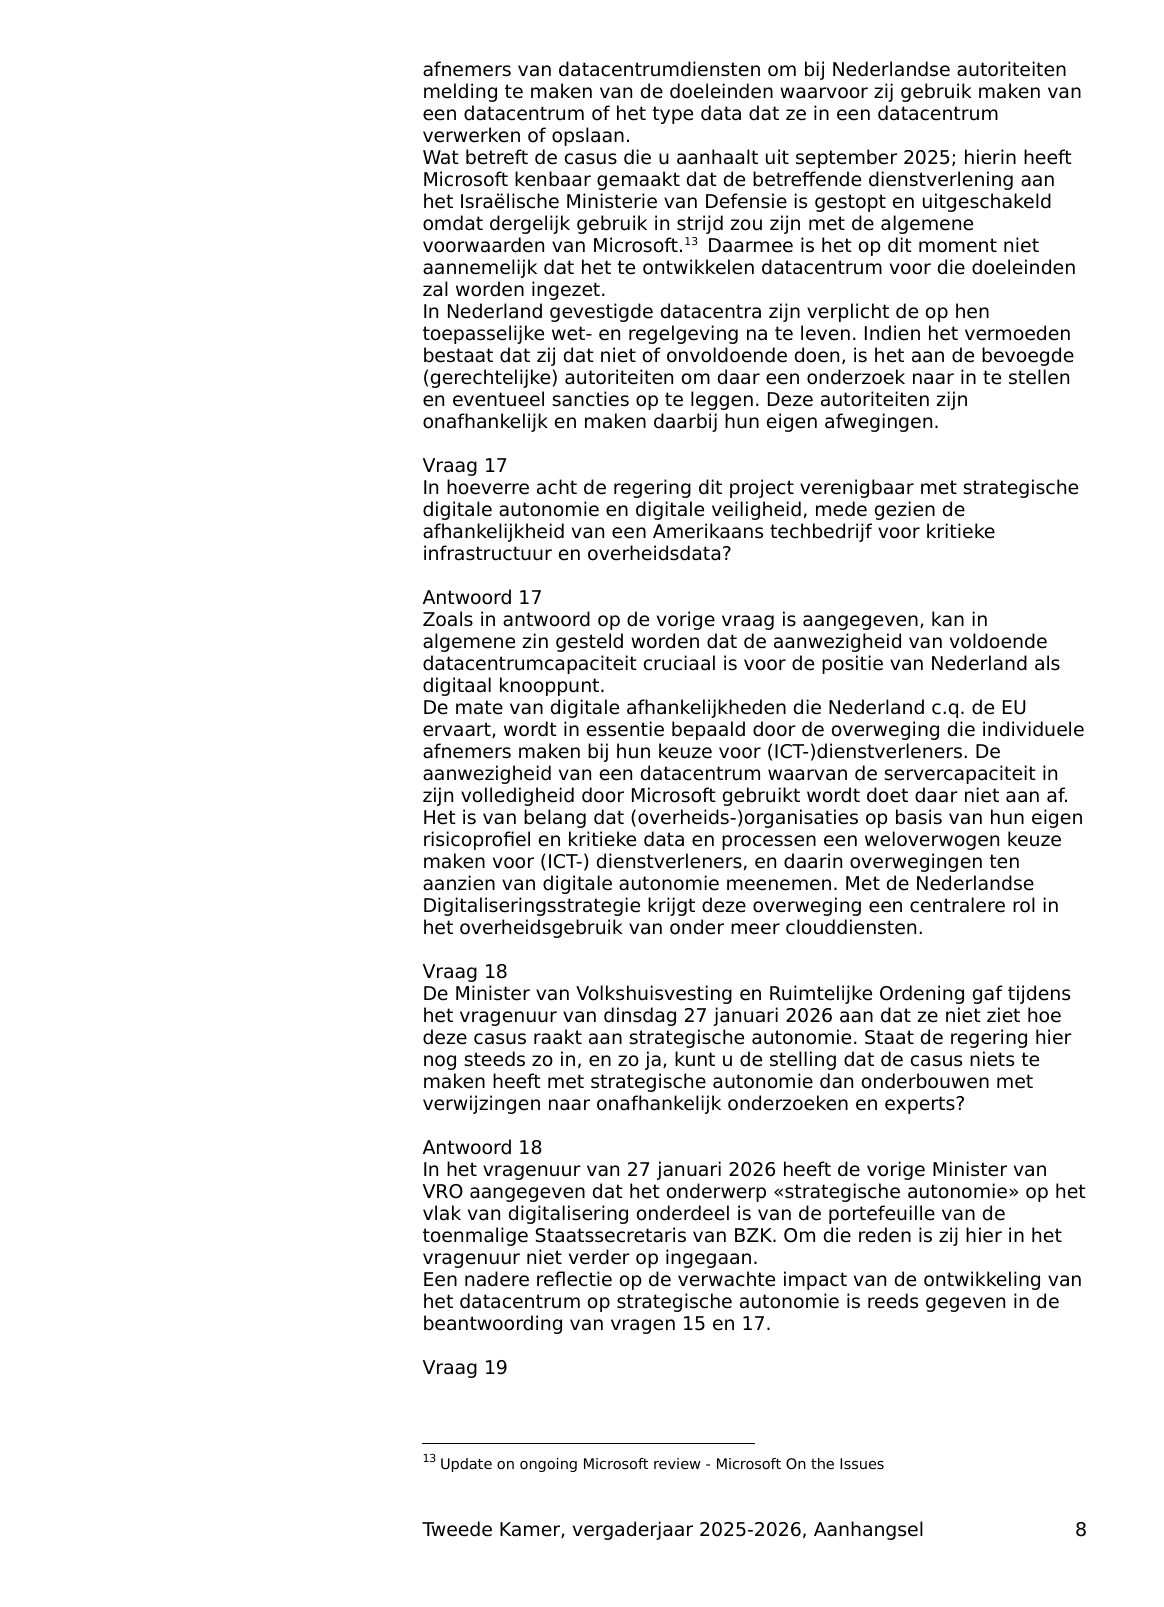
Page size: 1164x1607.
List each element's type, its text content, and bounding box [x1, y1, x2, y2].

text Update on ongoing Microsoft review - Microsoft On the Issues [422, 1452, 1087, 1474]
text afnemers van datacentrumdiensten om bij Nederlandse autoriteiten melding te maken van de doeleinden waarvoor zij gebruik maken van een datacentrum of het type data dat ze in een datacentrum verwerken of opslaan. [422, 59, 1087, 147]
text Zoals in antwoord op de vorige vraag is aangegeven, kan in algemene zin gesteld worden dat de aanwezigheid van voldoende datacentrumcapaciteit cruciaal is voor de positie van Nederland als digitaal knooppunt. [422, 609, 1087, 697]
text Vraag 19 [422, 1357, 1087, 1379]
text Wat betreft de casus die u aanhaalt uit september 2025; hierin heeft Microsoft kenbaar gemaakt dat de betreffende dienstverlening aan het Israëlische Ministerie van Defensie is gestopt en uitgeschakeld omdat dergelijk gebruik in strijd zou zijn met de algemene voorwaarden van Microsoft. Daarmee is het op dit moment niet aannemelijk dat het te ontwikkelen datacentrum voor die doeleinden zal worden ingezet. [422, 147, 1087, 301]
text In het vragenuur van 27 januari 2026 heeft de vorige Minister van VRO aangegeven dat het onderwerp «strategische autonomie» op het vlak van digitalisering onderdeel is van de portefeuille van de toenmalige Staatssecretaris van BZK. Om die reden is zij hier in het vragenuur niet verder op ingegaan. [422, 1159, 1087, 1269]
text De Minister van Volkshuisvesting en Ruimtelijke Ordening gaf tijdens het vragenuur van dinsdag 27 januari 2026 aan dat ze niet ziet hoe deze casus raakt aan strategische autonomie. Staat de regering hier nog steeds zo in, en zo ja, kunt u de stelling dat de casus niets te maken heeft met strategische autonomie dan onderbouwen met verwijzingen naar onafhankelijk onderzoeken en experts? [422, 983, 1087, 1115]
text In Nederland gevestigde datacentra zijn verplicht de op hen toepasselijke wet- en regelgeving na te leven. Indien het vermoeden bestaat dat zij dat niet of onvoldoende doen, is het aan de bevoegde (gerechtelijke) autoriteiten om daar een onderzoek naar in te stellen en eventueel sancties op te leggen. Deze autoriteiten zijn onafhankelijk en maken daarbij hun eigen afwegingen. [422, 301, 1087, 433]
text Vraag 17 [422, 455, 1087, 477]
text In hoeverre acht de regering dit project verenigbaar met strategische digitale autonomie en digitale veiligheid, mede gezien de afhankelijkheid van een Amerikaans techbedrijf voor kritieke infrastructuur en overheidsdata? [422, 477, 1087, 565]
text Antwoord 17 [422, 587, 1087, 609]
text Een nadere reflectie op de verwachte impact van de ontwikkeling van het datacentrum op strategische autonomie is reeds gegeven in de beantwoording van vragen 15 en 17. [422, 1269, 1087, 1335]
text Vraag 18 [422, 961, 1087, 983]
text De mate van digitale afhankelijkheden die Nederland c.q. de EU ervaart, wordt in essentie bepaald door de overweging die individuele afnemers maken bij hun keuze voor (ICT-)dienstverleners. De aanwezigheid van een datacentrum waarvan de servercapaciteit in zijn volledigheid door Microsoft gebruikt wordt doet daar niet aan af. Het is van belang dat (overheids-)organisaties op basis van hun eigen risicoprofiel en kritieke data en processen een weloverwogen keuze maken voor (ICT-) dienstverleners, en daarin overwegingen ten aanzien van digitale autonomie meenemen. Met de Nederlandse Digitaliseringsstrategie krijgt deze overweging een centralere rol in het overheidsgebruik van onder meer clouddiensten. [422, 697, 1087, 939]
text Antwoord 18 [422, 1137, 1087, 1159]
